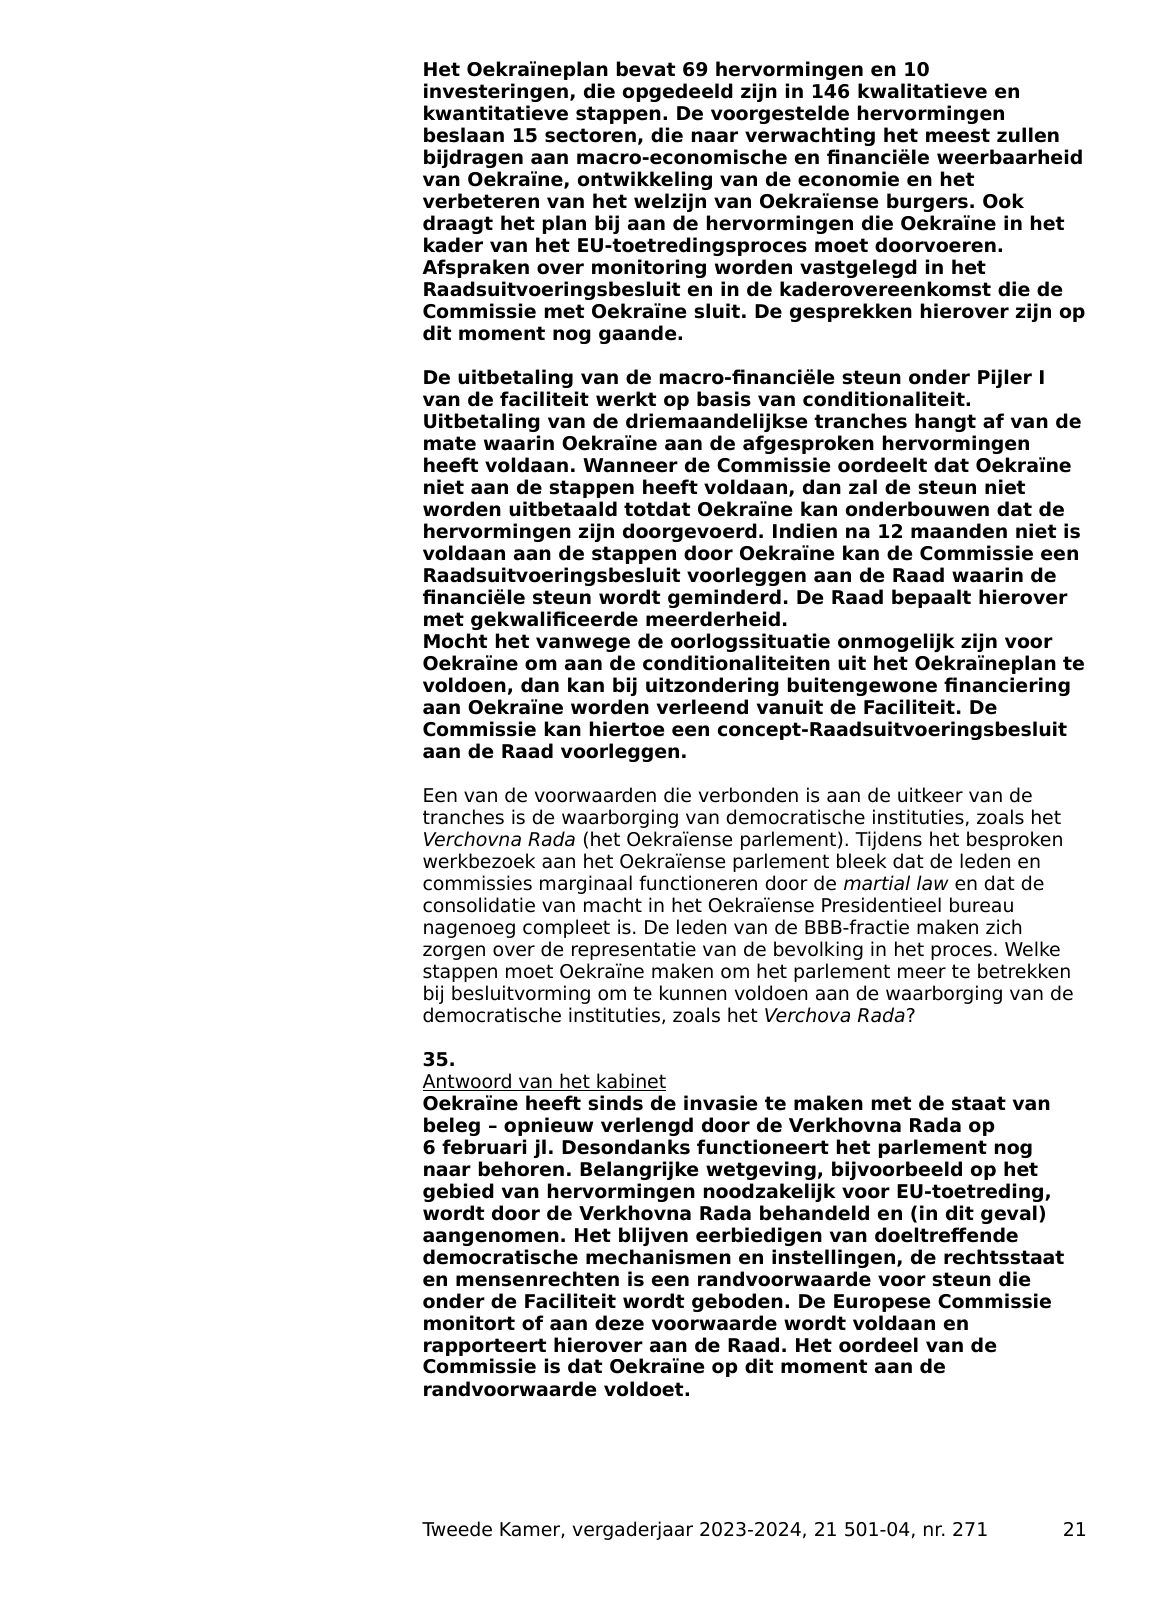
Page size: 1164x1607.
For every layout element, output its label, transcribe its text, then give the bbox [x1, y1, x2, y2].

text Een van de voorwaarden die verbonden is aan de uitkeer van de tranches is de waarborging van democratische instituties, zoals het Verchovna Rada (het Oekraïense parlement). Tijdens het besproken werkbezoek aan het Oekraïense parlement bleek dat de leden en commissies marginaal functioneren door de martial law en dat de consolidatie van macht in het Oekraïense Presidentieel bureau nagenoeg compleet is. De leden van de BBB-fractie maken zich zorgen over de representatie van de bevolking in het proces. Welke stappen moet Oekraïne maken om het parlement meer te betrekken bij besluitvorming om te kunnen voldoen aan de waarborging van de democratische instituties, zoals het Verchova Rada? [422, 785, 1087, 1027]
text 35. [422, 1049, 1087, 1071]
text Het Oekraïneplan bevat 69 hervormingen en 10 investeringen, die opgedeeld zijn in 146 kwalitatieve en kwantitatieve stappen. De voorgestelde hervormingen beslaan 15 sectoren, die naar verwachting het meest zullen bijdragen aan macro-economische en financiële weerbaarheid van Oekraïne, ontwikkeling van de economie en het verbeteren van het welzijn van Oekraïense burgers. Ook draagt het plan bij aan de hervormingen die Oekraïne in het kader van het EU-toetredingsproces moet doorvoeren. Afspraken over monitoring worden vastgelegd in het Raadsuitvoeringsbesluit en in de kaderovereenkomst die de Commissie met Oekraïne sluit. De gesprekken hierover zijn op dit moment nog gaande. [422, 59, 1087, 345]
text De uitbetaling van de macro-financiële steun onder Pijler I van de faciliteit werkt op basis van conditionaliteit. Uitbetaling van de driemaandelijkse tranches hangt af van de mate waarin Oekraïne aan de afgesproken hervormingen heeft voldaan. Wanneer de Commissie oordeelt dat Oekraïne niet aan de stappen heeft voldaan, dan zal de steun niet worden uitbetaald totdat Oekraïne kan onderbouwen dat de hervormingen zijn doorgevoerd. Indien na 12 maanden niet is voldaan aan de stappen door Oekraïne kan de Commissie een Raadsuitvoeringsbesluit voorleggen aan de Raad waarin de financiële steun wordt geminderd. De Raad bepaalt hierover met gekwalificeerde meerderheid. [422, 367, 1087, 631]
text Mocht het vanwege de oorlogssituatie onmogelijk zijn voor Oekraïne om aan de conditionaliteiten uit het Oekraïneplan te voldoen, dan kan bij uitzondering buitengewone financiering aan Oekraïne worden verleend vanuit de Faciliteit. De Commissie kan hiertoe een concept-Raadsuitvoeringsbesluit aan de Raad voorleggen. [422, 631, 1087, 763]
text Antwoord van het kabinet [422, 1071, 1087, 1093]
text Oekraïne heeft sinds de invasie te maken met de staat van beleg – opnieuw verlengd door de Verkhovna Rada op 6 februari jl. Desondanks functioneert het parlement nog naar behoren. Belangrijke wetgeving, bijvoorbeeld op het gebied van hervormingen noodzakelijk voor EU-toetreding, wordt door de Verkhovna Rada behandeld en (in dit geval) aangenomen. Het blijven eerbiedigen van doeltreffende democratische mechanismen en instellingen, de rechtsstaat en mensenrechten is een randvoorwaarde voor steun die onder de Faciliteit wordt geboden. De Europese Commissie monitort of aan deze voorwaarde wordt voldaan en rapporteert hierover aan de Raad. Het oordeel van de Commissie is dat Oekraïne op dit moment aan de randvoorwaarde voldoet. [422, 1093, 1087, 1400]
